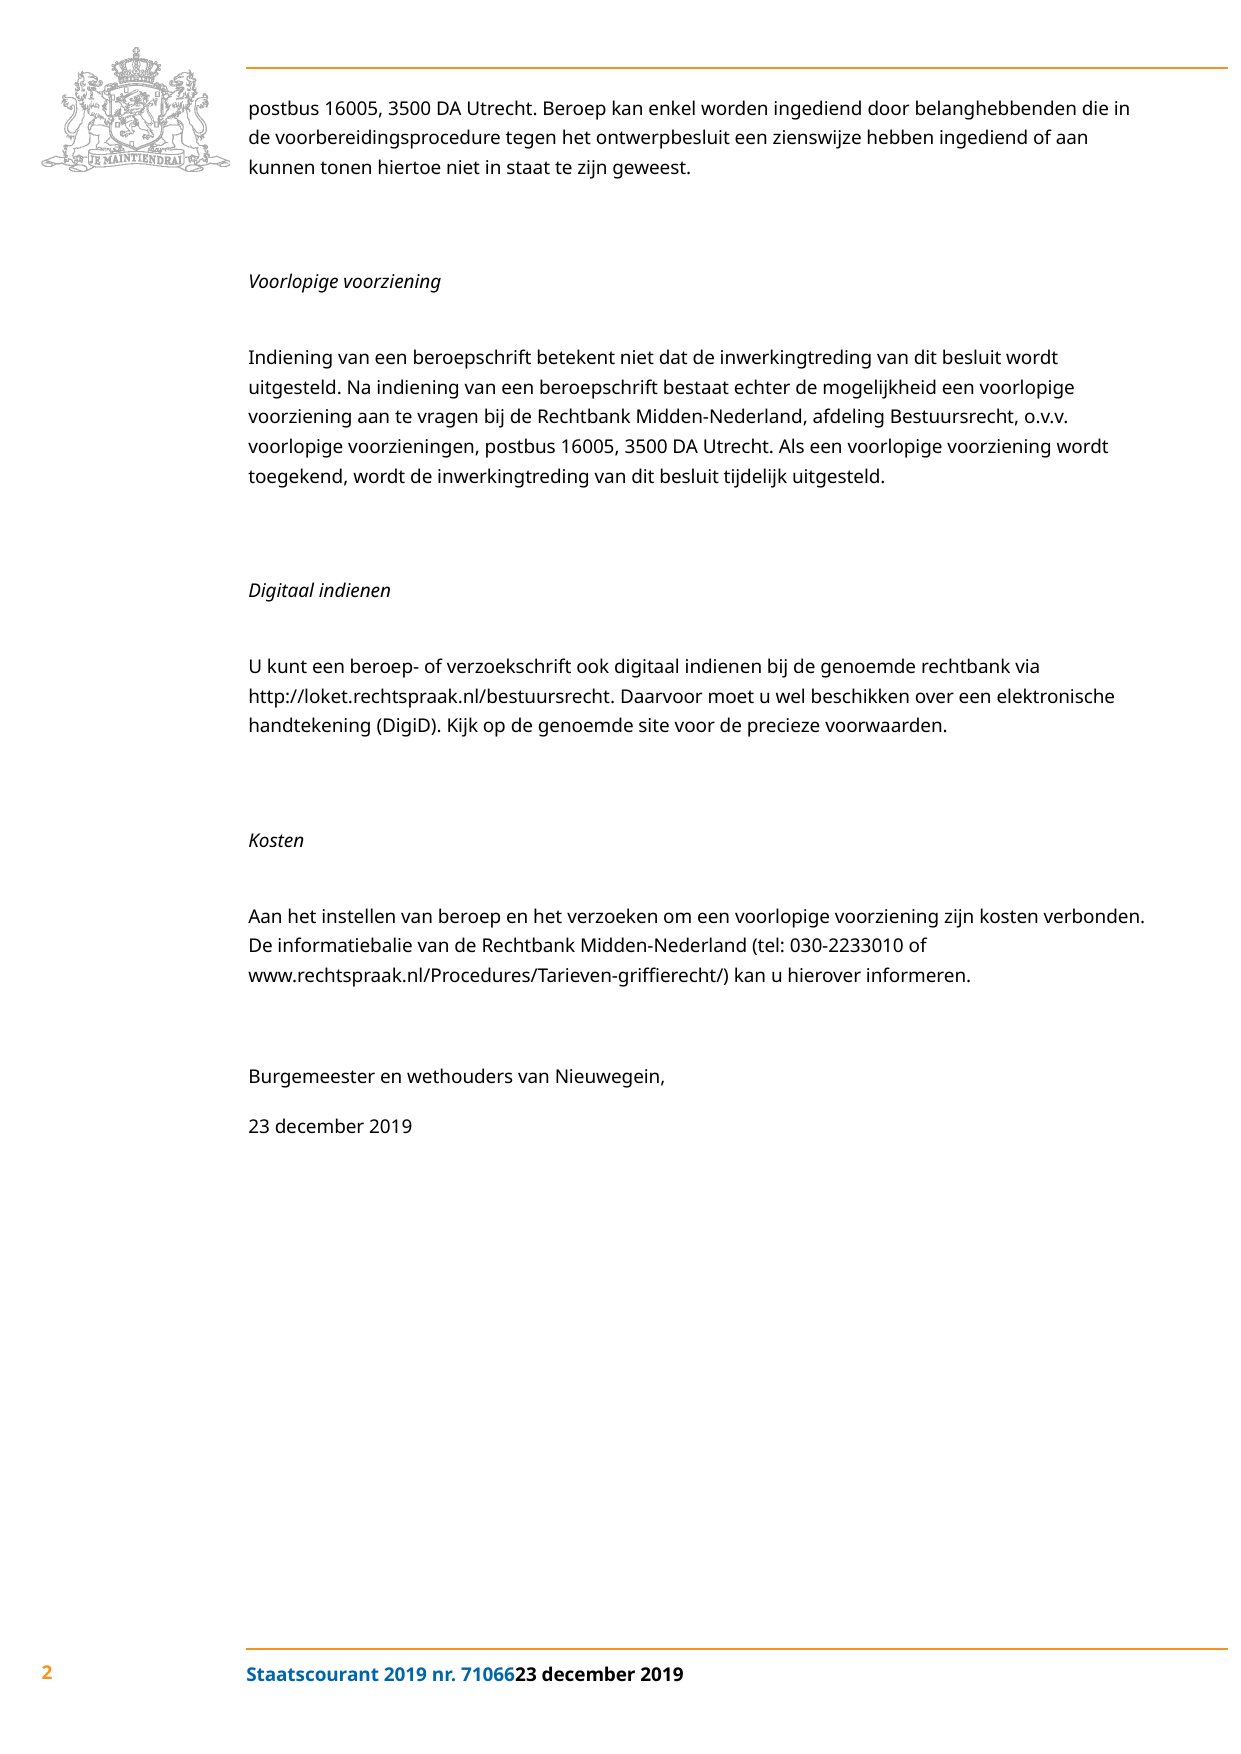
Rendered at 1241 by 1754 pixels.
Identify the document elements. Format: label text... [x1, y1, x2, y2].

picture [41, 47, 231, 172]
text Voorlopige voorziening [248, 268, 1152, 294]
text 23 december 2019 [248, 1113, 1152, 1139]
text Digitaal indienen [248, 577, 1152, 603]
text postbus 16005, 3500 DA Utrecht. Beroep kan enkel worden ingediend door belanghebbenden die in de voorbereidingsprocedure tegen het ontwerpbesluit een zienswijze hebben ingediend of aan kunnen tonen hiertoe niet in staat te zijn geweest. [248, 95, 1152, 180]
text Kosten [248, 827, 1152, 853]
text Aan het instellen van beroep en het verzoeken om een voorlopige voorziening zijn kosten verbonden. De informatiebalie van de Rechtbank Midden-Nederland (tel: 030-2233010 of www.rechtspraak.nl/Procedures/Tarieven-griffierecht/) kan u hierover informeren. [248, 903, 1152, 988]
text Burgemeester en wethouders van Nieuwegein, [248, 1063, 1152, 1089]
text Indiening van een beroepschrift betekent niet dat de inwerkingtreding van dit besluit wordt uitgesteld. Na indiening van een beroepschrift bestaat echter de mogelijkheid een voorlopige voorziening aan te vragen bij de Rechtbank Midden-Nederland, afdeling Bestuursrecht, o.v.v. voorlopige voorzieningen, postbus 16005, 3500 DA Utrecht. Als een voorlopige voorziening wordt toegekend, wordt de inwerkingtreding van dit besluit tijdelijk uitgesteld. [248, 344, 1152, 488]
text U kunt een beroep- of verzoekschrift ook digitaal indienen bij de genoemde rechtbank via http://loket.rechtspraak.nl/bestuursrecht. Daarvoor moet u wel beschikken over een elektronische handtekening (DigiD). Kijk op de genoemde site voor de precieze voorwaarden. [248, 653, 1152, 738]
